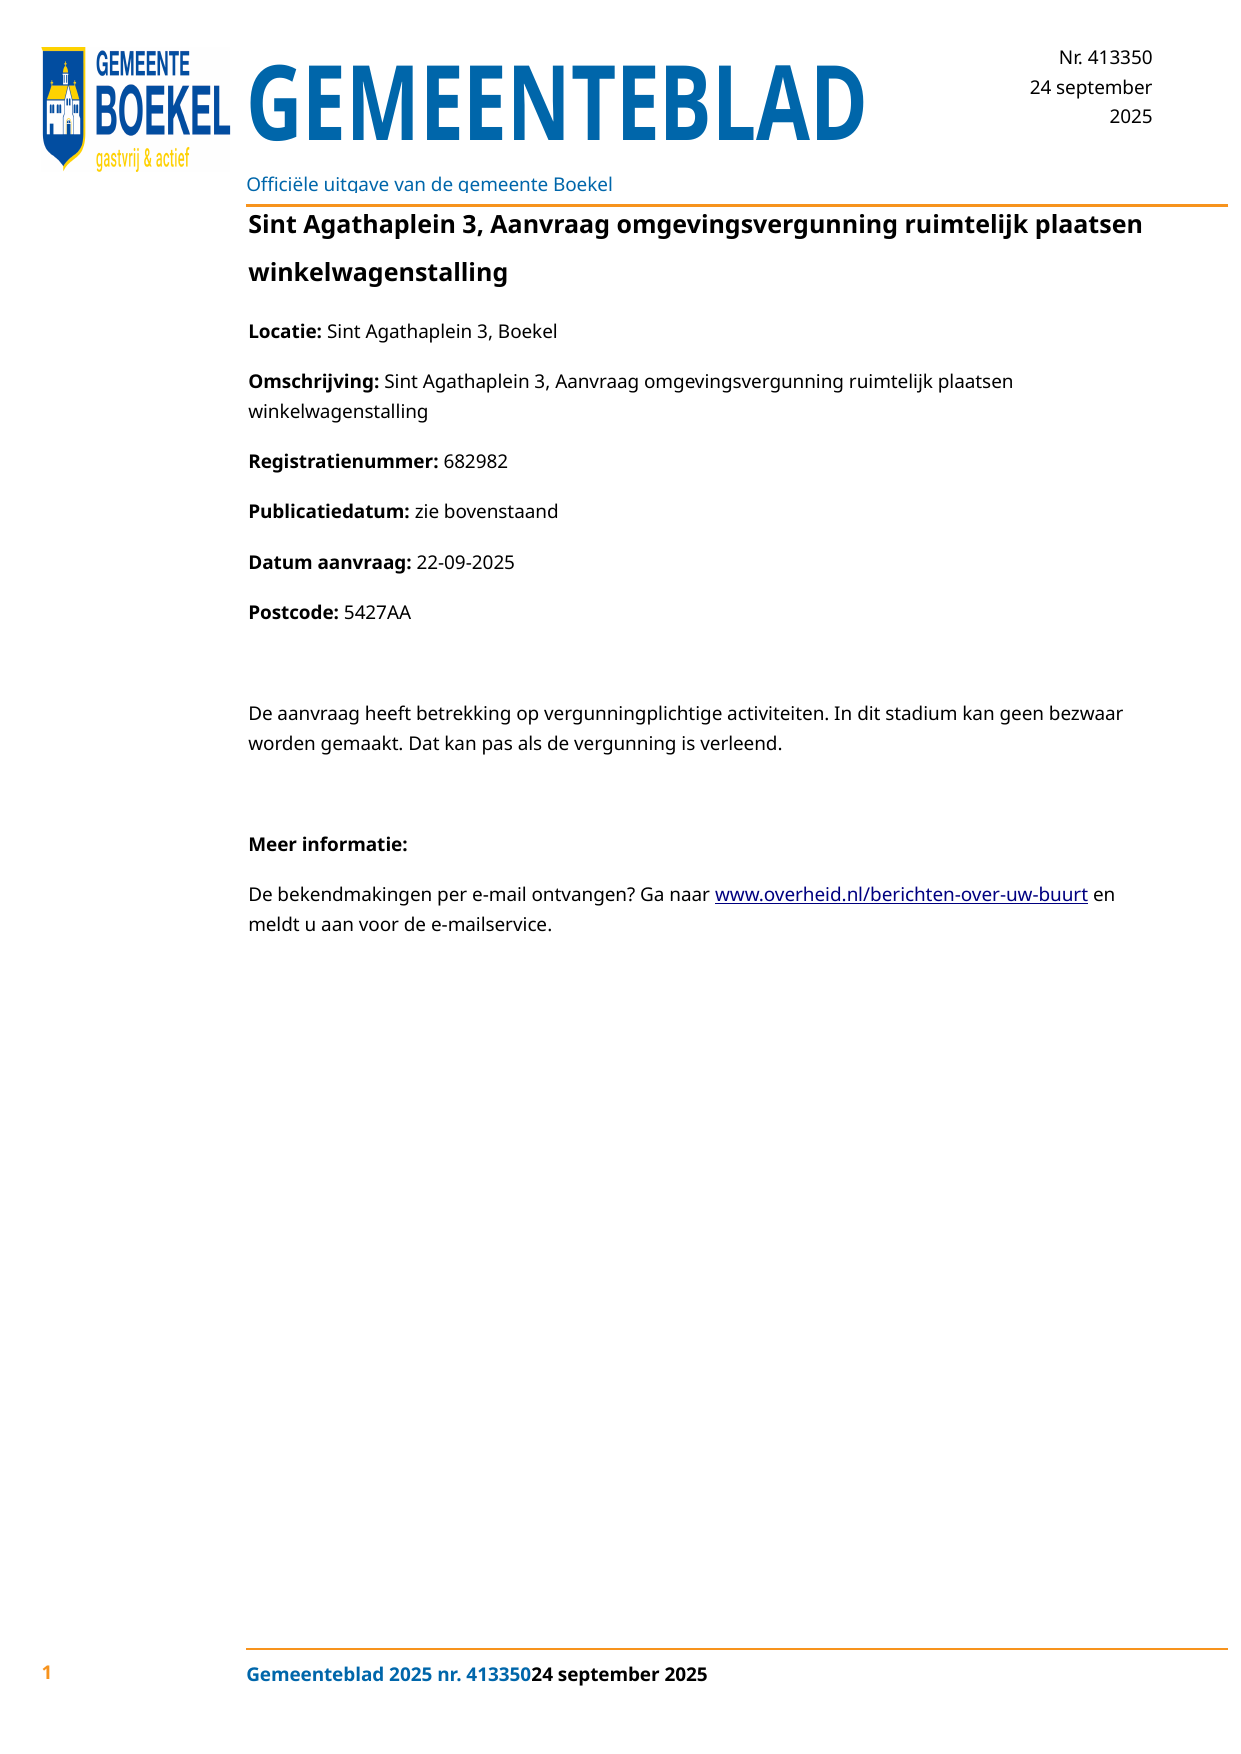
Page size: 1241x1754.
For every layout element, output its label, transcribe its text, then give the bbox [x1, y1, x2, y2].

text De aanvraag heeft betrekking op vergunningplichtige activiteiten. In dit stadium kan geen bezwaar worden gemaakt. Dat kan pas als de vergunning is verleend. [248, 700, 1152, 756]
text De bekendmakingen per e-mail ontvangen? Ga naar www.overheid.nl/berichten-over-uw-buurt en meldt u aan voor de e-mailservice. [248, 881, 1152, 937]
text Meer informatie: [248, 831, 1152, 857]
text Datum aanvraag: 22-09-2025 [248, 549, 1152, 575]
text Omschrijving: Sint Agathaplein 3, Aanvraag omgevingsvergunning ruimtelijk plaatsen winkelwagenstalling [248, 368, 1152, 424]
text Registratienummer: 682982 [248, 448, 1152, 474]
picture [41, 47, 231, 172]
text Postcode: 5427AA [248, 599, 1152, 625]
text Sint Agathaplein 3, Aanvraag omgevingsvergunning ruimtelijk plaatsen winkelwagenstalling [248, 207, 1152, 288]
text Locatie: Sint Agathaplein 3, Boekel [248, 318, 1152, 344]
text Publicatiedatum: zie bovenstaand [248, 499, 1152, 524]
